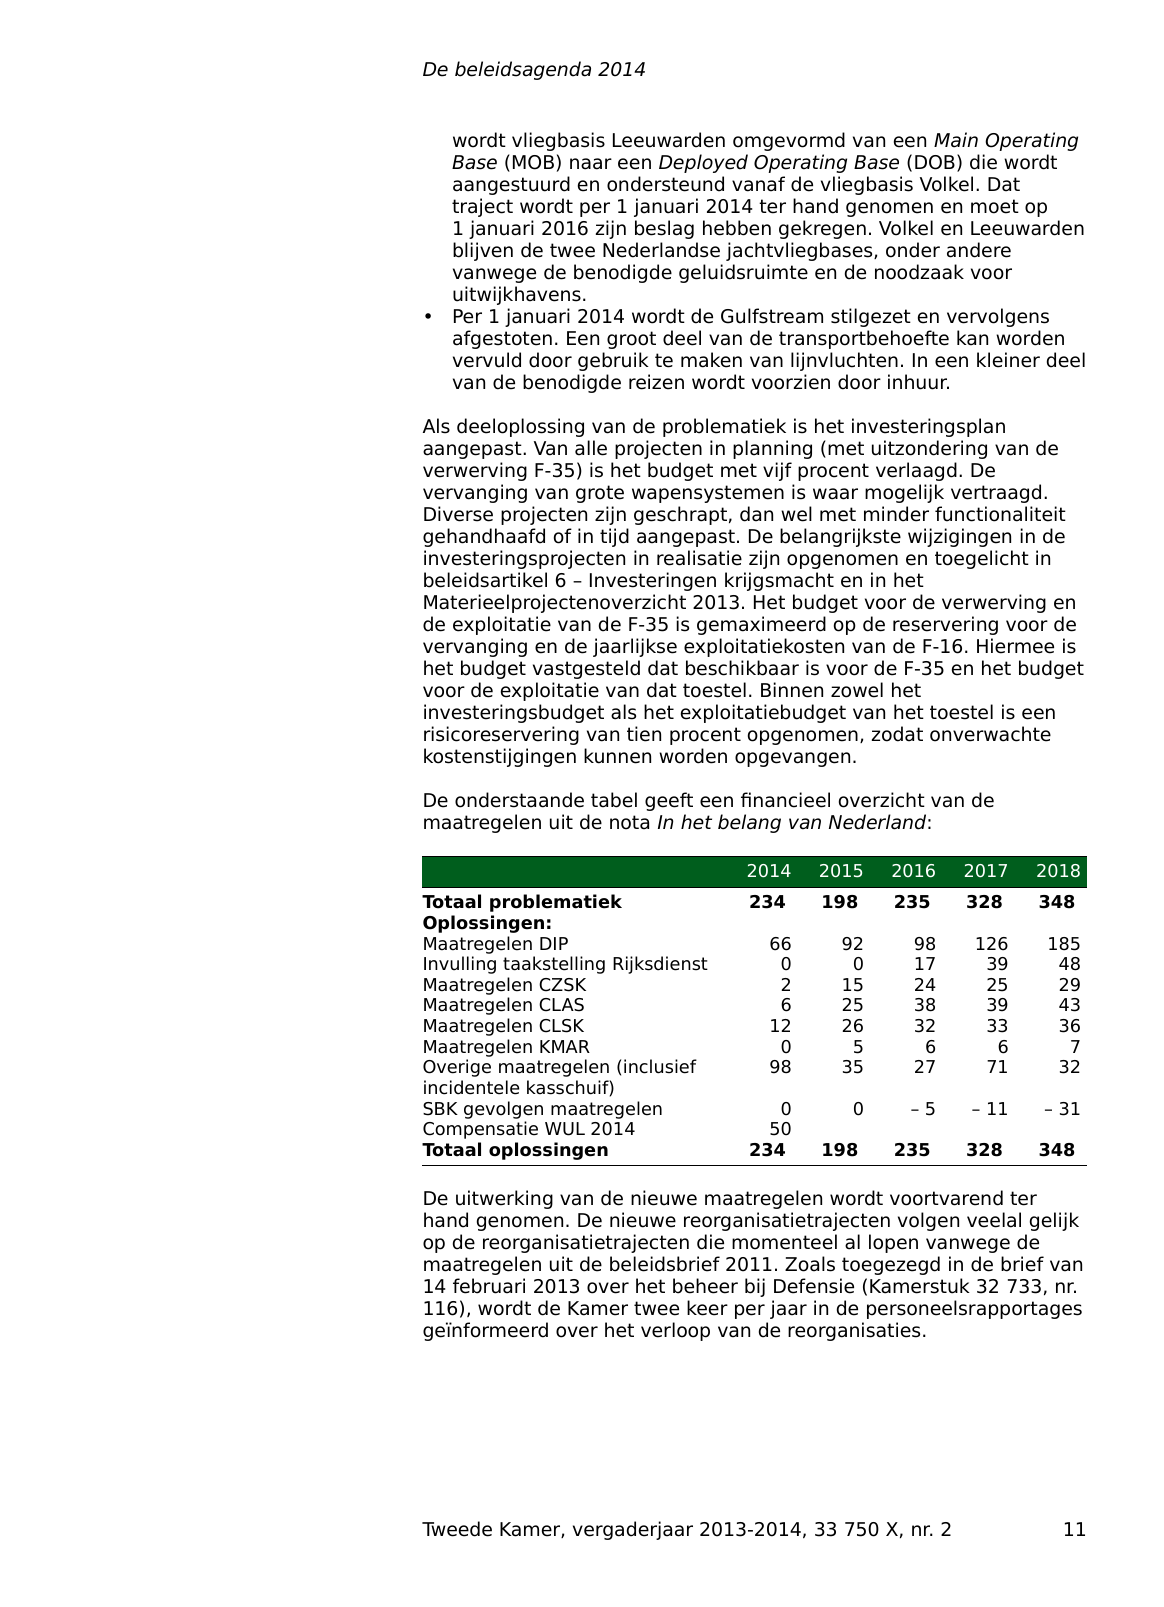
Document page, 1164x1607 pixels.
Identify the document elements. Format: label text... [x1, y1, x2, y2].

table_cell 15 [798, 975, 870, 995]
table_cell – 31 [1014, 1099, 1087, 1119]
table_cell 29 [1014, 975, 1087, 995]
table_cell 328 [942, 888, 1014, 913]
table_cell 25 [798, 995, 870, 1016]
table_cell 98 [725, 1057, 797, 1098]
table_cell 38 [870, 995, 942, 1016]
table_cell 17 [870, 954, 942, 975]
table_cell – 5 [870, 1099, 942, 1119]
table_cell 24 [870, 975, 942, 995]
table_header 2015 [798, 857, 870, 887]
table_cell 235 [870, 888, 942, 913]
table_cell 39 [942, 954, 1014, 975]
table_cell Maatregelen CZSK [422, 975, 725, 995]
table_cell Maatregelen KMAR [422, 1037, 725, 1057]
table_cell Compensatie WUL 2014 [422, 1119, 725, 1140]
table_cell 126 [942, 934, 1014, 954]
table_cell 328 [942, 1140, 1014, 1165]
table_cell 348 [1014, 1140, 1087, 1165]
table_cell 26 [798, 1016, 870, 1037]
text wordt vliegbasis Leeuwarden omgevormd van een Main Operating Base (MOB) naar een Deployed Operating Base (DOB) die wordt aangestuurd en ondersteund vanaf de vliegbasis Volkel. Dat traject wordt per 1 januari 2014 ter hand genomen en moet op 1 januari 2016 zijn beslag hebben gekregen. Volkel en Leeuwarden blijven de twee Nederlandse jachtvliegbases, onder andere vanwege de benodigde geluidsruimte en de noodzaak voor uitwijkhavens. [422, 130, 1087, 306]
table_cell 92 [798, 934, 870, 954]
table_cell 25 [942, 975, 1014, 995]
table_header 2016 [870, 857, 942, 887]
table_cell 7 [1014, 1037, 1087, 1057]
table_cell – 11 [942, 1099, 1014, 1119]
table_cell 0 [725, 1037, 797, 1057]
table_cell 6 [725, 995, 797, 1016]
table_cell 0 [725, 954, 797, 975]
table_cell 71 [942, 1057, 1014, 1098]
table_cell 5 [798, 1037, 870, 1057]
table_cell 234 [725, 1140, 797, 1165]
table_cell 198 [798, 1140, 870, 1165]
table_cell 235 [870, 1140, 942, 1165]
table_cell [798, 1119, 870, 1140]
text De uitwerking van de nieuwe maatregelen wordt voortvarend ter hand genomen. De nieuwe reorganisatietrajecten volgen veelal gelijk op de reorganisatietrajecten die momenteel al lopen vanwege de maatregelen uit de beleidsbrief 2011. Zoals toegezegd in de brief van 14 februari 2013 over het beheer bij Defensie (Kamerstuk 32 733, nr. 116), wordt de Kamer twee keer per jaar in de personeelsrapportages geïnformeerd over het verloop van de reorganisaties. [422, 1188, 1087, 1342]
table_cell [870, 913, 942, 933]
table_cell Totaal oplossingen [422, 1140, 725, 1165]
table_cell Maatregelen CLSK [422, 1016, 725, 1037]
table_header 2018 [1014, 857, 1087, 887]
table_cell 32 [1014, 1057, 1087, 1098]
text De onderstaande tabel geeft een financieel overzicht van de maatregelen uit de nota In het belang van Nederland: [422, 790, 1087, 834]
table_cell 2 [725, 975, 797, 995]
table_cell 0 [798, 1099, 870, 1119]
table_cell 6 [942, 1037, 1014, 1057]
table_cell 39 [942, 995, 1014, 1016]
table_cell 185 [1014, 934, 1087, 954]
table_cell [798, 913, 870, 933]
table_cell 43 [1014, 995, 1087, 1016]
table_cell 35 [798, 1057, 870, 1098]
table_cell 50 [725, 1119, 797, 1140]
table_cell Overige maatregelen (inclusief incidentele kasschuif) [422, 1057, 725, 1098]
table_cell SBK gevolgen maatregelen [422, 1099, 725, 1119]
table_cell [725, 913, 797, 933]
table_cell 32 [870, 1016, 942, 1037]
table_cell 48 [1014, 954, 1087, 975]
text Als deeloplossing van de problematiek is het investeringsplan aangepast. Van alle projecten in planning (met uitzondering van de verwerving F-35) is het budget met vijf procent verlaagd. De vervanging van grote wapensystemen is waar mogelijk vertraagd. Diverse projecten zijn geschrapt, dan wel met minder functionaliteit gehandhaafd of in tijd aangepast. De belangrijkste wijzigingen in de investeringsprojecten in realisatie zijn opgenomen en toegelicht in beleidsartikel 6 – Investeringen krijgsmacht en in het Materieelprojectenoverzicht 2013. Het budget voor de verwerving en de exploitatie van de F-35 is gemaximeerd op de reservering voor de vervanging en de jaarlijkse exploitatiekosten van de F-16. Hiermee is het budget vastgesteld dat beschikbaar is voor de F-35 en het budget voor de exploitatie van dat toestel. Binnen zowel het investeringsbudget als het exploitatiebudget van het toestel is een risicoreservering van tien procent opgenomen, zodat onverwachte kostenstijgingen kunnen worden opgevangen. [422, 416, 1087, 767]
table_cell Invulling taakstelling Rijksdienst [422, 954, 725, 975]
table_cell 0 [725, 1099, 797, 1119]
table_header 2014 [725, 857, 797, 887]
table_cell [1014, 913, 1087, 933]
table_cell 348 [1014, 888, 1087, 913]
table_cell Totaal problematiek [422, 888, 725, 913]
table_cell 0 [798, 954, 870, 975]
table_cell [942, 913, 1014, 933]
table_cell 98 [870, 934, 942, 954]
table_cell 33 [942, 1016, 1014, 1037]
text • Per 1 januari 2014 wordt de Gulfstream stilgezet en vervolgens afgestoten. Een groot deel van de transportbehoefte kan worden vervuld door gebruik te maken van lijnvluchten. In een kleiner deel van de benodigde reizen wordt voorzien door inhuur. [422, 306, 1087, 394]
table_cell 6 [870, 1037, 942, 1057]
table_cell 198 [798, 888, 870, 913]
table_header 2017 [942, 857, 1014, 887]
table_cell [1014, 1119, 1087, 1140]
table_cell Maatregelen DIP [422, 934, 725, 954]
table_cell [870, 1119, 942, 1140]
table_cell Oplossingen: [422, 913, 725, 933]
table_cell Maatregelen CLAS [422, 995, 725, 1016]
table_cell 234 [725, 888, 797, 913]
table_cell 27 [870, 1057, 942, 1098]
table_cell 36 [1014, 1016, 1087, 1037]
table_cell 12 [725, 1016, 797, 1037]
table_header [422, 857, 725, 887]
table_cell 66 [725, 934, 797, 954]
table_cell [942, 1119, 1014, 1140]
